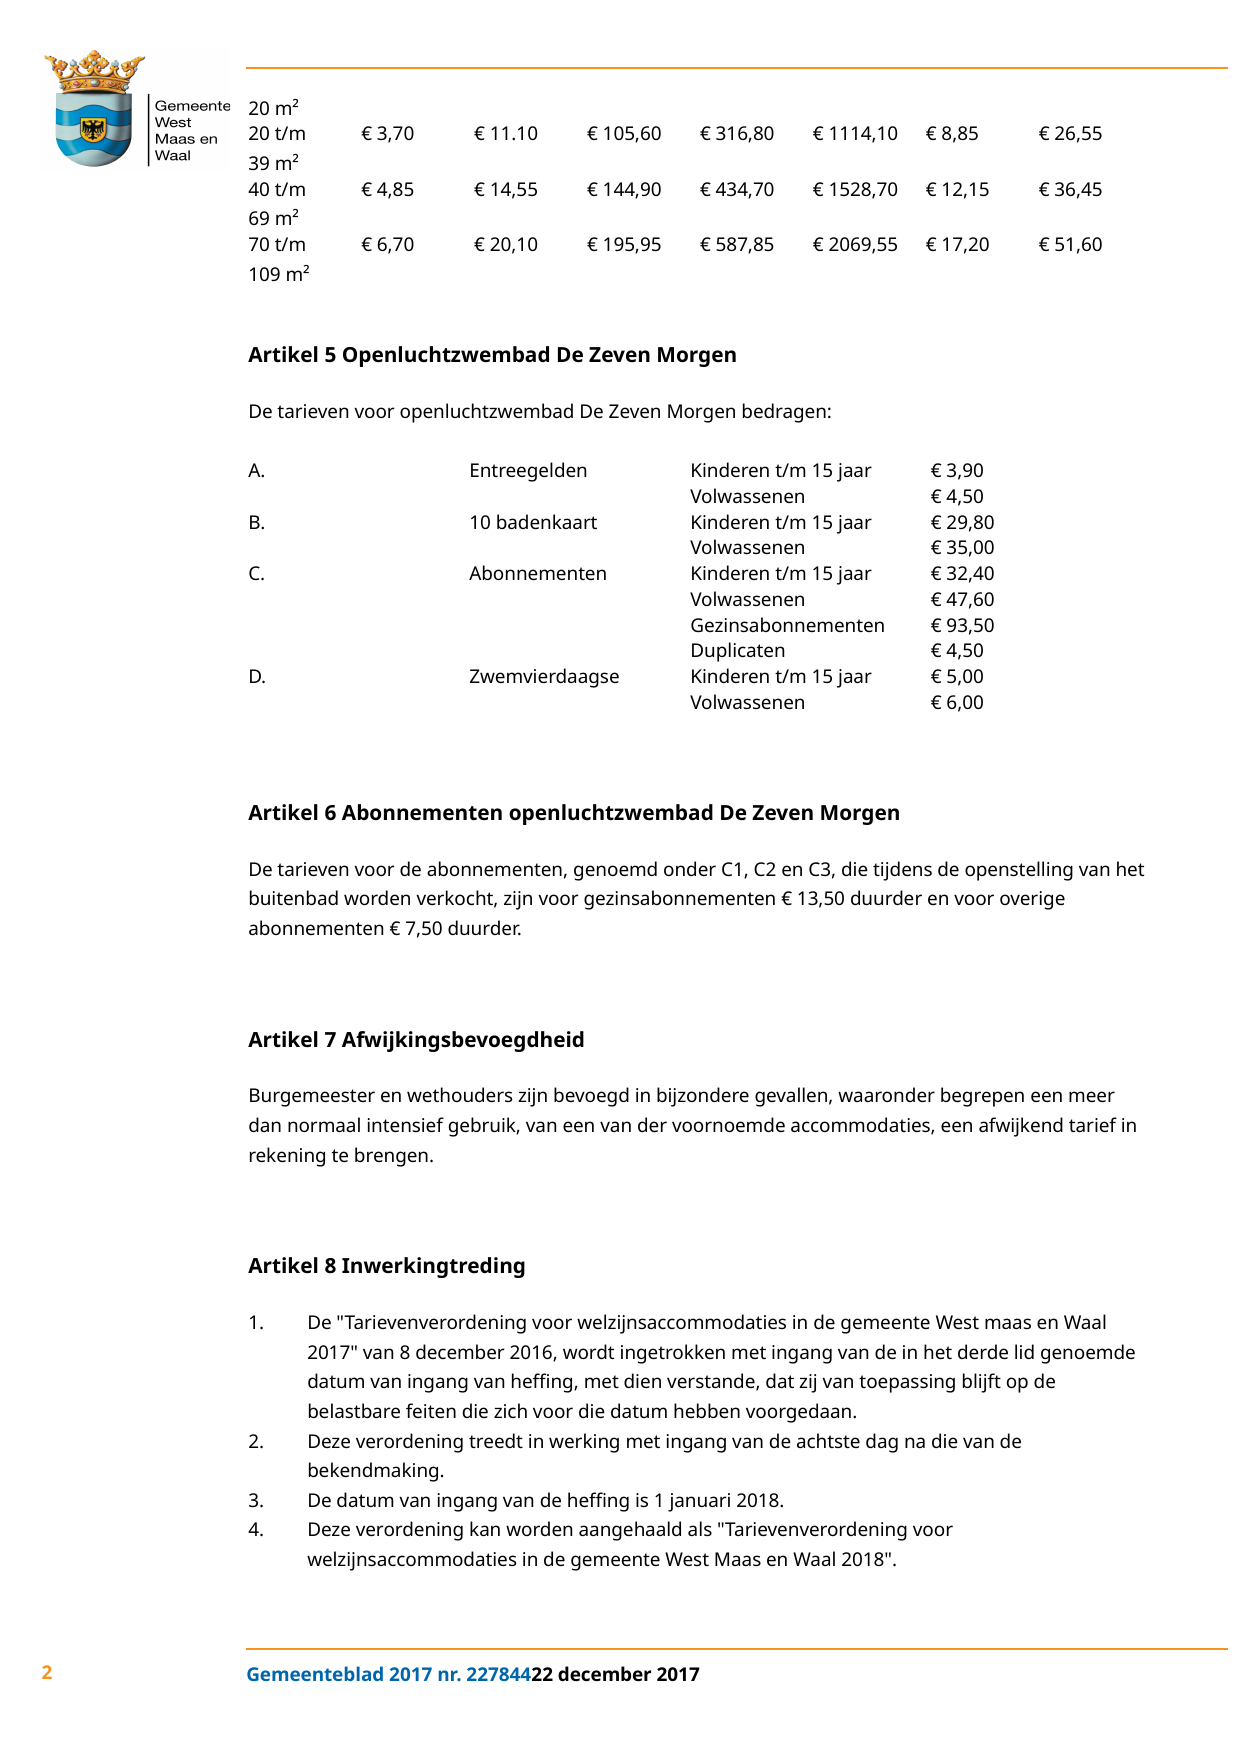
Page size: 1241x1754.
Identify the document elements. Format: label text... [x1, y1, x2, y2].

table_cell € 20,10 [474, 231, 587, 286]
table_cell [361, 95, 474, 121]
table_cell C. [248, 560, 469, 586]
table_cell € 26,55 [1039, 121, 1152, 176]
table_cell € 434,70 [700, 176, 813, 231]
table_cell Kinderen t/m 15 jaar [690, 560, 931, 586]
list Deze verordening treedt in werking met ingang van de achtste dag na die van de bekendmaking. [248, 1428, 1152, 1483]
table_cell [248, 689, 469, 715]
table_cell € 17,20 [926, 231, 1038, 286]
table_cell 20 m² [248, 95, 361, 121]
table_cell € 51,60 [1039, 231, 1152, 286]
list De "Tarievenverordening voor welzijnsaccommodaties in de gemeente West maas en Waal 2017" van 8 december 2016, wordt ingetrokken met ingang van de in het derde lid genoemde datum van ingang van heffing, met dien verstande, dat zij van toepassing blijft op de belastbare feiten die zich voor die datum hebben voorgedaan. [248, 1309, 1152, 1424]
table_cell [469, 586, 690, 612]
table_cell € 6,70 [361, 231, 474, 286]
table_cell D. [248, 663, 469, 689]
table_cell [474, 95, 587, 121]
table_cell [926, 95, 1038, 121]
table_cell € 36,45 [1039, 176, 1152, 231]
table_cell € 4,50 [931, 483, 1152, 509]
table_cell Kinderen t/m 15 jaar [690, 663, 931, 689]
text Artikel 8 Inwerkingtreding [248, 1251, 1152, 1280]
table_cell € 12,15 [926, 176, 1038, 231]
table_header € 3,90 [931, 458, 1152, 483]
table_cell € 5,00 [931, 663, 1152, 689]
table_cell [469, 689, 690, 715]
table_cell 70 t/m 109 m² [248, 231, 361, 286]
table_cell Zwemvierdaagse [469, 663, 690, 689]
text De tarieven voor openluchtzwembad De Zeven Morgen bedragen: [248, 398, 1152, 424]
table_cell [248, 586, 469, 612]
table_cell € 35,00 [931, 535, 1152, 560]
table_cell € 105,60 [587, 121, 700, 176]
table_cell [587, 95, 700, 121]
table_cell [469, 612, 690, 637]
table_cell Kinderen t/m 15 jaar [690, 509, 931, 534]
table_cell € 195,95 [587, 231, 700, 286]
table_cell € 144,90 [587, 176, 700, 231]
table_cell 10 badenkaart [469, 509, 690, 534]
text Artikel 5 Openluchtzwembad De Zeven Morgen [248, 340, 1152, 368]
table_cell Abonnementen [469, 560, 690, 586]
table_cell [248, 612, 469, 637]
list Deze verordening kan worden aangehaald als "Tarievenverordening voor welzijnsaccommodaties in de gemeente West Maas en Waal 2018". [248, 1517, 1152, 1572]
table_cell [469, 638, 690, 663]
table_cell Volwassenen [690, 483, 931, 509]
table_cell [1039, 95, 1152, 121]
table_cell € 1114,10 [813, 121, 926, 176]
table_cell € 8,85 [926, 121, 1038, 176]
table_cell [248, 483, 469, 509]
table_cell € 6,00 [931, 689, 1152, 715]
text De tarieven voor de abonnementen, genoemd onder C1, C2 en C3, die tijdens de openstelling van het buitenbad worden verkocht, zijn voor gezinsabonnementen € 13,50 duurder en voor overige abonnementen € 7,50 duurder. [248, 856, 1152, 941]
table_cell € 2069,55 [813, 231, 926, 286]
picture [41, 47, 231, 172]
table_cell [469, 483, 690, 509]
table_header A. [248, 458, 469, 483]
table_cell Duplicaten [690, 638, 931, 663]
table_cell € 32,40 [931, 560, 1152, 586]
table_cell € 4,85 [361, 176, 474, 231]
text Burgemeester en wethouders zijn bevoegd in bijzondere gevallen, waaronder begrepen een meer dan normaal intensief gebruik, van een van der voornoemde accommodaties, een afwijkend tarief in rekening te brengen. [248, 1083, 1152, 1168]
text Artikel 6 Abonnementen openluchtzwembad De Zeven Morgen [248, 798, 1152, 826]
table_header Kinderen t/m 15 jaar [690, 458, 931, 483]
table_cell Volwassenen [690, 586, 931, 612]
list De datum van ingang van de heffing is 1 januari 2018. [248, 1487, 1152, 1513]
table_cell € 14,55 [474, 176, 587, 231]
table_cell € 93,50 [931, 612, 1152, 637]
table_cell € 3,70 [361, 121, 474, 176]
table_cell € 4,50 [931, 638, 1152, 663]
table_cell € 47,60 [931, 586, 1152, 612]
table_cell Volwassenen [690, 689, 931, 715]
table_cell [700, 95, 813, 121]
table_cell [248, 638, 469, 663]
table_cell Volwassenen [690, 535, 931, 560]
table_cell € 316,80 [700, 121, 813, 176]
table_cell € 29,80 [931, 509, 1152, 534]
table_cell € 11.10 [474, 121, 587, 176]
table_cell Gezinsabonnementen [690, 612, 931, 637]
table_cell [469, 535, 690, 560]
table_cell B. [248, 509, 469, 534]
table_cell [248, 535, 469, 560]
table_cell 40 t/m 69 m² [248, 176, 361, 231]
table_header Entreegelden [469, 458, 690, 483]
table_cell 20 t/m 39 m² [248, 121, 361, 176]
table_cell € 587,85 [700, 231, 813, 286]
table_cell € 1528,70 [813, 176, 926, 231]
text Artikel 7 Afwijkingsbevoegdheid [248, 1025, 1152, 1053]
table_cell [813, 95, 926, 121]
